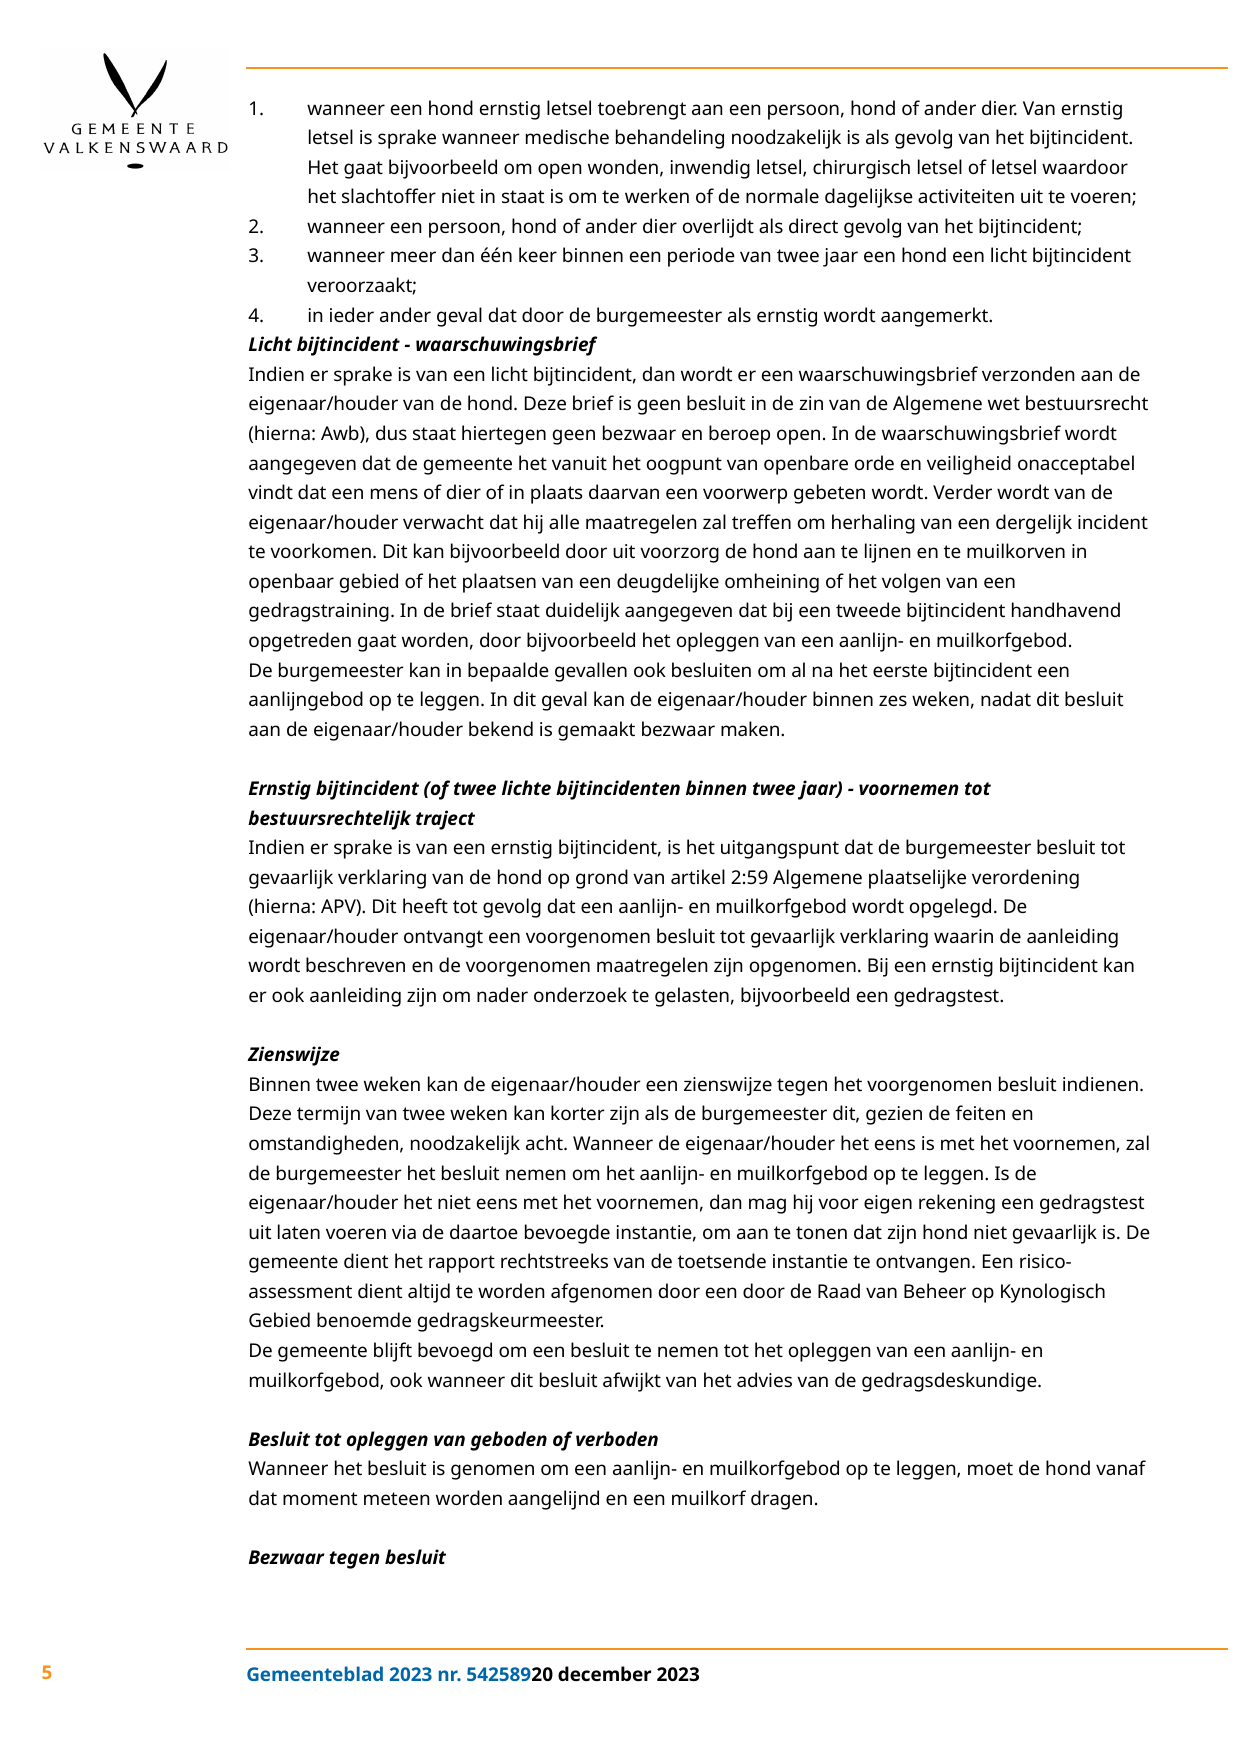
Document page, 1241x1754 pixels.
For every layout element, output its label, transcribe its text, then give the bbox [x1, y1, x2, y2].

text Binnen twee weken kan de eigenaar/houder een zienswijze tegen het voorgenomen besluit indienen. [248, 1071, 1152, 1097]
text De burgemeester kan in bepaalde gevallen ook besluiten om al na het eerste bijtincident een aanlijngebod op te leggen. In dit geval kan de eigenaar/houder binnen zes weken, nadat dit besluit aan de eigenaar/houder bekend is gemaakt bezwaar maken. [248, 657, 1152, 742]
list wanneer een hond ernstig letsel toebrengt aan een persoon, hond of ander dier. Van ernstig letsel is sprake wanneer medische behandeling noodzakelijk is als gevolg van het bijtincident. Het gaat bijvoorbeeld om open wonden, inwendig letsel, chirurgisch letsel of letsel waardoor het slachtoffer niet in staat is om te werken of de normale dagelijkse activiteiten uit te voeren; [248, 95, 1152, 209]
text Ernstig bijtincident (of twee lichte bijtincidenten binnen twee jaar) - voornemen tot bestuursrechtelijk traject [248, 775, 1152, 831]
picture [41, 47, 231, 172]
text Besluit tot opleggen van geboden of verboden [248, 1426, 1152, 1452]
text Indien er sprake is van een licht bijtincident, dan wordt er een waarschuwingsbrief verzonden aan de eigenaar/houder van de hond. Deze brief is geen besluit in de zin van de Algemene wet bestuursrecht (hierna: Awb), dus staat hiertegen geen bezwaar en beroep open. In de waarschuwingsbrief wordt aangegeven dat de gemeente het vanuit het oogpunt van openbare orde en veiligheid onacceptabel vindt dat een mens of dier of in plaats daarvan een voorwerp gebeten wordt. Verder wordt van de eigenaar/houder verwacht dat hij alle maatregelen zal treffen om herhaling van een dergelijk incident te voorkomen. Dit kan bijvoorbeeld door uit voorzorg de hond aan te lijnen en te muilkorven in openbaar gebied of het plaatsen van een deugdelijke omheining of het volgen van een gedragstraining. In de brief staat duidelijk aangegeven dat bij een tweede bijtincident handhavend opgetreden gaat worden, door bijvoorbeeld het opleggen van een aanlijn- en muilkorfgebod. [248, 361, 1152, 653]
list wanneer meer dan één keer binnen een periode van twee jaar een hond een licht bijtincident veroorzaakt; [248, 243, 1152, 298]
text Licht bijtincident - waarschuwingsbrief [248, 331, 1152, 357]
text Indien er sprake is van een ernstig bijtincident, is het uitgangspunt dat de burgemeester besluit tot gevaarlijk verklaring van de hond op grond van artikel 2:59 Algemene plaatselijke verordening (hierna: APV). Dit heeft tot gevolg dat een aanlijn- en muilkorfgebod wordt opgelegd. De eigenaar/houder ontvangt een voorgenomen besluit tot gevaarlijk verklaring waarin de aanleiding wordt beschreven en de voorgenomen maatregelen zijn opgenomen. Bij een ernstig bijtincident kan er ook aanleiding zijn om nader onderzoek te gelasten, bijvoorbeeld een gedragstest. [248, 834, 1152, 1008]
list in ieder ander geval dat door de burgemeester als ernstig wordt aangemerkt. [248, 302, 1152, 328]
text Deze termijn van twee weken kan korter zijn als de burgemeester dit, gezien de feiten en omstandigheden, noodzakelijk acht. Wanneer de eigenaar/houder het eens is met het voornemen, zal de burgemeester het besluit nemen om het aanlijn- en muilkorfgebod op te leggen. Is de eigenaar/houder het niet eens met het voornemen, dan mag hij voor eigen rekening een gedragstest uit laten voeren via de daartoe bevoegde instantie, om aan te tonen dat zijn hond niet gevaarlijk is. De gemeente dient het rapport rechtstreeks van de toetsende instantie te ontvangen. Een risico-assessment dient altijd te worden afgenomen door een door de Raad van Beheer op Kynologisch Gebied benoemde gedragskeurmeester. [248, 1101, 1152, 1333]
text De gemeente blijft bevoegd om een besluit te nemen tot het opleggen van een aanlijn- en muilkorfgebod, ook wanneer dit besluit afwijkt van het advies van de gedragsdeskundige. [248, 1337, 1152, 1393]
list wanneer een persoon, hond of ander dier overlijdt als direct gevolg van het bijtincident; [248, 213, 1152, 239]
text Bezwaar tegen besluit [248, 1544, 1152, 1570]
text Zienswijze [248, 1041, 1152, 1067]
text Wanneer het besluit is genomen om een aanlijn- en muilkorfgebod op te leggen, moet de hond vanaf dat moment meteen worden aangelijnd en een muilkorf dragen. [248, 1456, 1152, 1511]
